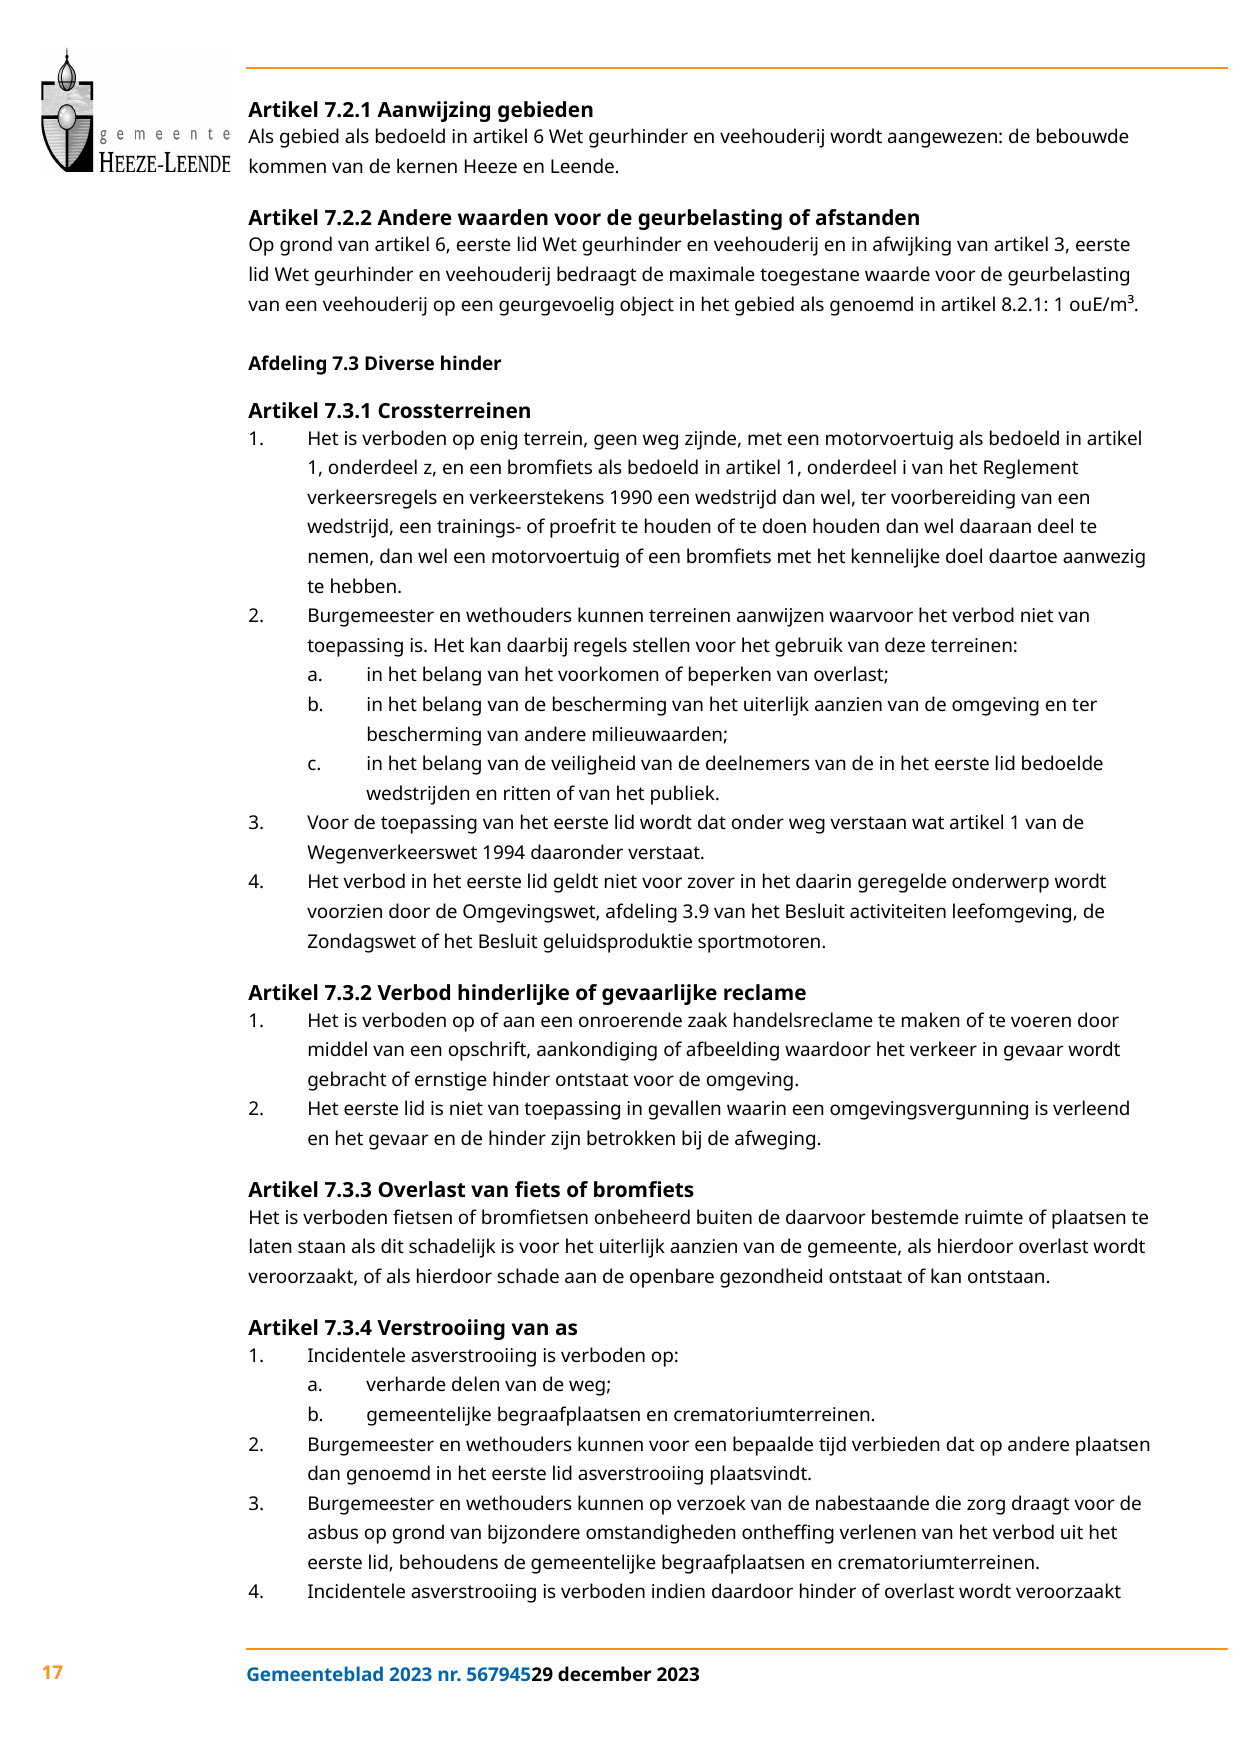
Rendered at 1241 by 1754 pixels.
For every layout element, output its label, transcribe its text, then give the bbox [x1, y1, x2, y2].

list Incidentele asverstrooiing is verboden op: [248, 1342, 1152, 1368]
picture [41, 47, 231, 172]
list Het is verboden op of aan een onroerende zaak handelsreclame te maken of te voeren door middel van een opschrift, aankondiging of afbeelding waardoor het verkeer in gevaar wordt gebracht of ernstige hinder ontstaat voor de omgeving. [248, 1007, 1152, 1092]
list Het eerste lid is niet van toepassing in gevallen waarin een omgevingsvergunning is verleend en het gevaar en de hinder zijn betrokken bij de afweging. [248, 1096, 1152, 1151]
list Het is verboden op enig terrein, geen weg zijnde, met een motorvoertuig als bedoeld in artikel 1, onderdeel z, en een bromfiets als bedoeld in artikel 1, onderdeel i van het Reglement verkeersregels en verkeerstekens 1990 een wedstrijd dan wel, ter voorbereiding van een wedstrijd, een trainings- of proefrit te houden of te doen houden dan wel daaraan deel te nemen, dan wel een motorvoertuig of een bromfiets met het kennelijke doel daartoe aanwezig te hebben. [248, 425, 1152, 599]
text Als gebied als bedoeld in artikel 6 Wet geurhinder en veehouderij wordt aangewezen: de bebouwde kommen van de kernen Heeze en Leende. [248, 123, 1152, 178]
list gemeentelijke begraafplaatsen en crematoriumterreinen. [307, 1401, 1152, 1427]
list in het belang van de bescherming van het uiterlijk aanzien van de omgeving en ter bescherming van andere milieuwaarden; [307, 691, 1152, 747]
list Het verbod in het eerste lid geldt niet voor zover in het daarin geregelde onderwerp wordt voorzien door de Omgevingswet, afdeling 3.9 van het Besluit activiteiten leefomgeving, de Zondagswet of het Besluit geluidsproduktie sportmotoren. [248, 869, 1152, 954]
list Burgemeester en wethouders kunnen op verzoek van de nabestaande die zorg draagt voor de asbus op grond van bijzondere omstandigheden ontheffing verlenen van het verbod uit het eerste lid, behoudens de gemeentelijke begraafplaatsen en crematoriumterreinen. [248, 1490, 1152, 1575]
list verharde delen van de weg; [307, 1372, 1152, 1397]
text Op grond van artikel 6, eerste lid Wet geurhinder en veehouderij en in afwijking van artikel 3, eerste lid Wet geurhinder en veehouderij bedraagt de maximale toegestane waarde voor de geurbelasting van een veehouderij op een geurgevoelig object in het gebied als genoemd in artikel 8.2.1: 1 ouE/m³. [248, 232, 1152, 317]
list Incidentele asverstrooiing is verboden indien daardoor hinder of overlast wordt veroorzaakt [248, 1579, 1152, 1604]
list Voor de toepassing van het eerste lid wordt dat onder weg verstaan wat artikel 1 van de Wegenverkeerswet 1994 daaronder verstaat. [248, 809, 1152, 865]
text Afdeling 7.3 Diverse hinder [248, 350, 1152, 376]
list Burgemeester en wethouders kunnen terreinen aanwijzen waarvoor het verbod niet van toepassing is. Het kan daarbij regels stellen voor het gebruik van deze terreinen: [248, 602, 1152, 658]
text Artikel 7.3.4 Verstrooiing van as [248, 1313, 1152, 1342]
text Artikel 7.2.2 Andere waarden voor de geurbelasting of afstanden [248, 203, 1152, 232]
list Burgemeester en wethouders kunnen voor een bepaalde tijd verbieden dat op andere plaatsen dan genoemd in het eerste lid asverstrooiing plaatsvindt. [248, 1431, 1152, 1486]
text Artikel 7.2.1 Aanwijzing gebieden [248, 95, 1152, 123]
list in het belang van de veiligheid van de deelnemers van de in het eerste lid bedoelde wedstrijden en ritten of van het publiek. [307, 750, 1152, 806]
text Het is verboden fietsen of bromfietsen onbeheerd buiten de daarvoor bestemde ruimte of plaatsen te laten staan als dit schadelijk is voor het uiterlijk aanzien van de gemeente, als hierdoor overlast wordt veroorzaakt, of als hierdoor schade aan de openbare gezondheid ontstaat of kan ontstaan. [248, 1204, 1152, 1289]
text Artikel 7.3.1 Crossterreinen [248, 397, 1152, 425]
text Artikel 7.3.3 Overlast van fiets of bromfiets [248, 1176, 1152, 1204]
list in het belang van het voorkomen of beperken van overlast; [307, 662, 1152, 687]
text Artikel 7.3.2 Verbod hinderlijke of gevaarlijke reclame [248, 978, 1152, 1007]
